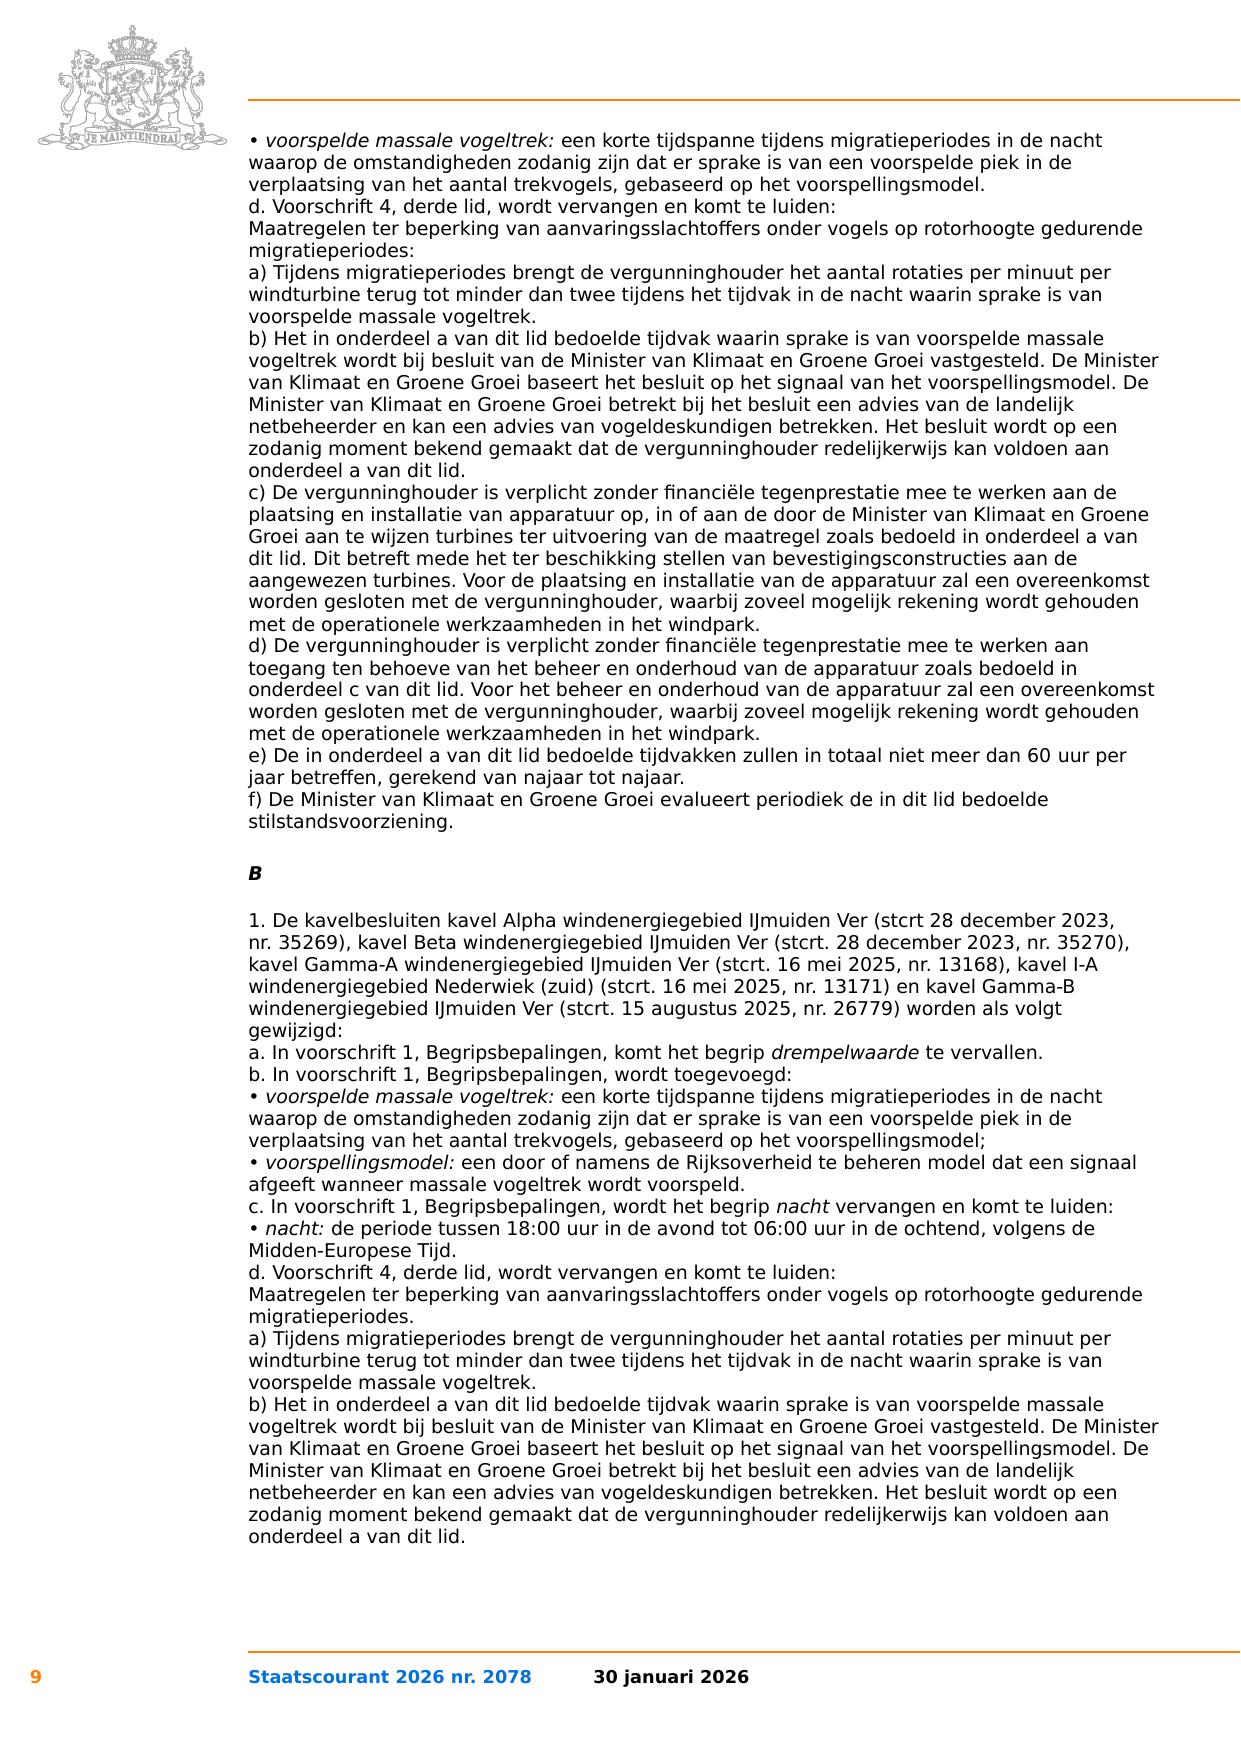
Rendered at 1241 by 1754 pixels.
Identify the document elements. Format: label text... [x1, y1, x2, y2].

text b) Het in onderdeel a van dit lid bedoelde tijdvak waarin sprake is van voorspelde massale vogeltrek wordt bij besluit van de Minister van Klimaat en Groene Groei vastgesteld. De Minister van Klimaat en Groene Groei baseert het besluit op het signaal van het voorspellingsmodel. De Minister van Klimaat en Groene Groei betrekt bij het besluit een advies van de landelijk netbeheerder en kan een advies van vogeldeskundigen betrekken. Het besluit wordt op een zodanig moment bekend gemaakt dat de vergunninghouder redelijkerwijs kan voldoen aan onderdeel a van dit lid. [248, 1394, 1163, 1548]
subtitle B [248, 863, 1163, 885]
text c. In voorschrift 1, Begripsbepalingen, wordt het begrip nacht vervangen en komt te luiden: [248, 1196, 1163, 1218]
text • nacht: de periode tussen 18:00 uur in de avond tot 06:00 uur in de ochtend, volgens de Midden-Europese Tijd. [248, 1218, 1163, 1262]
picture [38, 25, 227, 150]
text • voorspelde massale vogeltrek: een korte tijdspanne tijdens migratieperiodes in de nacht waarop de omstandigheden zodanig zijn dat er sprake is van een voorspelde piek in de verplaatsing van het aantal trekvogels, gebaseerd op het voorspellingsmodel. [248, 130, 1163, 196]
text a. In voorschrift 1, Begripsbepalingen, komt het begrip drempelwaarde te vervallen. [248, 1042, 1163, 1064]
text • voorspellingsmodel: een door of namens de Rijksoverheid te beheren model dat een signaal afgeeft wanneer massale vogeltrek wordt voorspeld. [248, 1152, 1163, 1196]
text f) De Minister van Klimaat en Groene Groei evalueert periodiek de in dit lid bedoelde stilstandsvoorziening. [248, 789, 1163, 833]
text a) Tijdens migratieperiodes brengt de vergunninghouder het aantal rotaties per minuut per windturbine terug tot minder dan twee tijdens het tijdvak in de nacht waarin sprake is van voorspelde massale vogeltrek. [248, 1328, 1163, 1394]
text • voorspelde massale vogeltrek: een korte tijdspanne tijdens migratieperiodes in de nacht waarop de omstandigheden zodanig zijn dat er sprake is van een voorspelde piek in de verplaatsing van het aantal trekvogels, gebaseerd op het voorspellingsmodel; [248, 1086, 1163, 1152]
text a) Tijdens migratieperiodes brengt de vergunninghouder het aantal rotaties per minuut per windturbine terug tot minder dan twee tijdens het tijdvak in de nacht waarin sprake is van voorspelde massale vogeltrek. [248, 262, 1163, 328]
text 1. De kavelbesluiten kavel Alpha windenergiegebied IJmuiden Ver (stcrt 28 december 2023, nr. 35269), kavel Beta windenergiegebied IJmuiden Ver (stcrt. 28 december 2023, nr. 35270), kavel Gamma-A windenergiegebied IJmuiden Ver (stcrt. 16 mei 2025, nr. 13168), kavel I-A windenergiegebied Nederwiek (zuid) (stcrt. 16 mei 2025, nr. 13171) en kavel Gamma-B windenergiegebied IJmuiden Ver (stcrt. 15 augustus 2025, nr. 26779) worden als volgt gewijzigd: [248, 910, 1163, 1042]
text Maatregelen ter beperking van aanvaringsslachtoffers onder vogels op rotorhoogte gedurende migratieperiodes: [248, 218, 1163, 262]
text e) De in onderdeel a van dit lid bedoelde tijdvakken zullen in totaal niet meer dan 60 uur per jaar betreffen, gerekend van najaar tot najaar. [248, 745, 1163, 789]
text b. In voorschrift 1, Begripsbepalingen, wordt toegevoegd: [248, 1064, 1163, 1086]
text c) De vergunninghouder is verplicht zonder financiële tegenprestatie mee te werken aan de plaatsing en installatie van apparatuur op, in of aan de door de Minister van Klimaat en Groene Groei aan te wijzen turbines ter uitvoering van de maatregel zoals bedoeld in onderdeel a van dit lid. Dit betreft mede het ter beschikking stellen van bevestigingsconstructies aan de aangewezen turbines. Voor de plaatsing en installatie van de apparatuur zal een overeenkomst worden gesloten met de vergunninghouder, waarbij zoveel mogelijk rekening wordt gehouden met de operationele werkzaamheden in het windpark. [248, 482, 1163, 635]
text d. Voorschrift 4, derde lid, wordt vervangen en komt te luiden: [248, 1262, 1163, 1284]
text d) De vergunninghouder is verplicht zonder financiële tegenprestatie mee te werken aan toegang ten behoeve van het beheer en onderhoud van de apparatuur zoals bedoeld in onderdeel c van dit lid. Voor het beheer en onderhoud van de apparatuur zal een overeenkomst worden gesloten met de vergunninghouder, waarbij zoveel mogelijk rekening wordt gehouden met de operationele werkzaamheden in het windpark. [248, 635, 1163, 745]
text b) Het in onderdeel a van dit lid bedoelde tijdvak waarin sprake is van voorspelde massale vogeltrek wordt bij besluit van de Minister van Klimaat en Groene Groei vastgesteld. De Minister van Klimaat en Groene Groei baseert het besluit op het signaal van het voorspellingsmodel. De Minister van Klimaat en Groene Groei betrekt bij het besluit een advies van de landelijk netbeheerder en kan een advies van vogeldeskundigen betrekken. Het besluit wordt op een zodanig moment bekend gemaakt dat de vergunninghouder redelijkerwijs kan voldoen aan onderdeel a van dit lid. [248, 328, 1163, 482]
text Maatregelen ter beperking van aanvaringsslachtoffers onder vogels op rotorhoogte gedurende migratieperiodes. [248, 1284, 1163, 1328]
text d. Voorschrift 4, derde lid, wordt vervangen en komt te luiden: [248, 196, 1163, 218]
